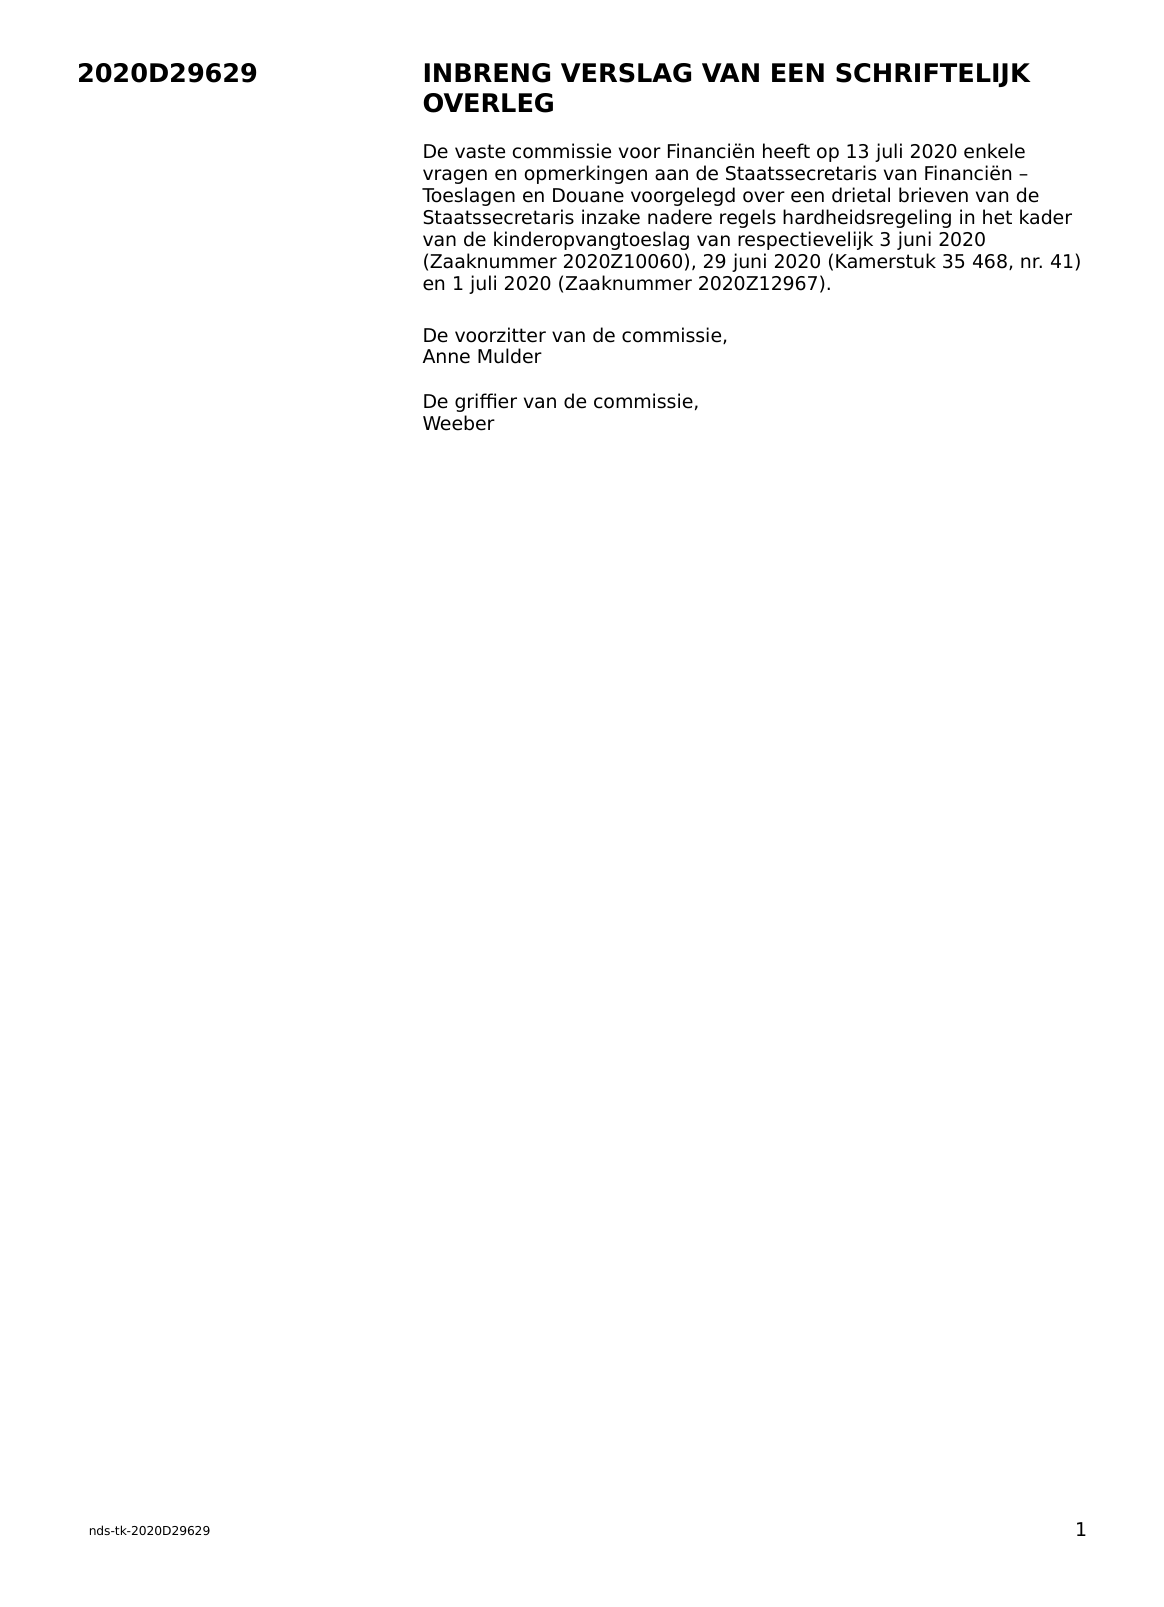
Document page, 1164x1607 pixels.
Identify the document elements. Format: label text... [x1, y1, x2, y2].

text nds-tk-2020D29629 [88, 1524, 323, 1538]
text De voorzitter van de commissie, Anne Mulder [422, 324, 1087, 368]
text De vaste commissie voor Financiën heeft op 13 juli 2020 enkele vragen en opmerkingen aan de Staatssecretaris van Financiën – Toeslagen en Douane voorgelegd over een drietal brieven van de Staatssecretaris inzake nadere regels hardheidsregeling in het kader van de kinderopvangtoeslag van respectievelijk 3 juni 2020 (Zaaknummer 2020Z10060), 29 juni 2020 (Kamerstuk 35 468, nr. 41) en 1 juli 2020 (Zaaknummer 2020Z12967). [422, 141, 1087, 294]
text De griffier van de commissie, Weeber [422, 391, 1087, 434]
text 2020D29629 INBRENG VERSLAG VAN EEN SCHRIFTELIJK OVERLEG [77, 59, 1087, 118]
